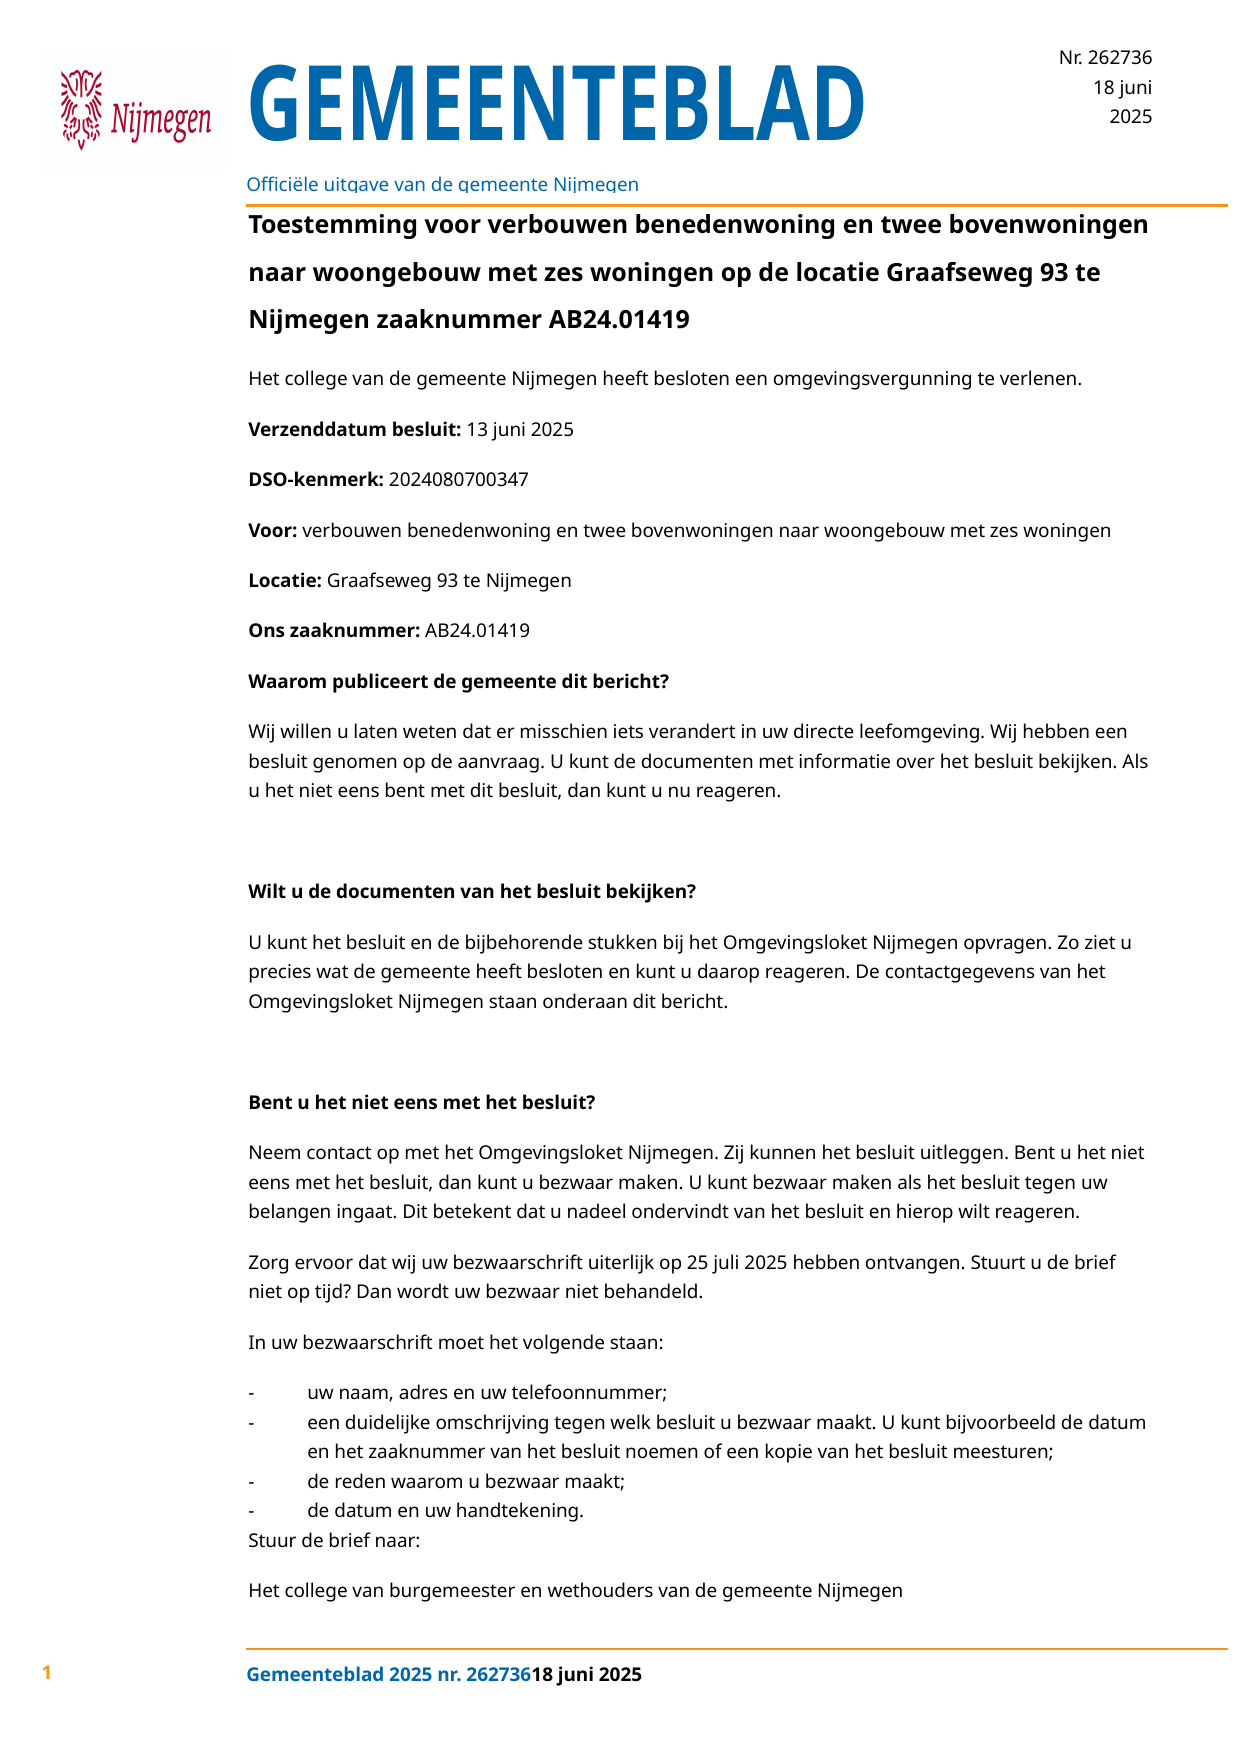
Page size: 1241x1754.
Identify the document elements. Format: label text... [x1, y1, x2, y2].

list de datum en uw handtekening. [248, 1498, 1152, 1523]
picture [41, 47, 231, 172]
text Verzenddatum besluit: 13 juni 2025 [248, 416, 1152, 442]
text Het college van burgemeester en wethouders van de gemeente Nijmegen [248, 1578, 1152, 1603]
text DSO-kenmerk: 2024080700347 [248, 466, 1152, 492]
text Locatie: Graafseweg 93 te Nijmegen [248, 567, 1152, 593]
text Ons zaaknummer: AB24.01419 [248, 618, 1152, 643]
text Waarom publiceert de gemeente dit bericht? [248, 668, 1152, 694]
text U kunt het besluit en de bijbehorende stukken bij het Omgevingsloket Nijmegen opvragen. Zo ziet u precies wat de gemeente heeft besloten en kunt u daarop reageren. De contactgegevens van het Omgevingsloket Nijmegen staan onderaan dit bericht. [248, 929, 1152, 1014]
list een duidelijke omschrijving tegen welk besluit u bezwaar maakt. U kunt bijvoorbeeld de datum en het zaaknummer van het besluit noemen of een kopie van het besluit meesturen; [248, 1409, 1152, 1464]
text Stuur de brief naar: [248, 1527, 1152, 1553]
text Het college van de gemeente Nijmegen heeft besloten een omgevingsvergunning te verlenen. [248, 366, 1152, 391]
text Voor: verbouwen benedenwoning en twee bovenwoningen naar woongebouw met zes woningen [248, 517, 1152, 542]
text Neem contact op met het Omgevingsloket Nijmegen. Zij kunnen het besluit uitleggen. Bent u het niet eens met het besluit, dan kunt u bezwaar maken. U kunt bezwaar maken als het besluit tegen uw belangen ingaat. Dit betekent dat u nadeel ondervindt van het besluit en hierop wilt reageren. [248, 1139, 1152, 1224]
text Toestemming voor verbouwen benedenwoning en twee bovenwoningen naar woongebouw met zes woningen op de locatie Graafseweg 93 te Nijmegen zaaknummer AB24.01419 [248, 207, 1152, 336]
text Bent u het niet eens met het besluit? [248, 1089, 1152, 1114]
list de reden waarom u bezwaar maakt; [248, 1468, 1152, 1494]
text Wij willen u laten weten dat er misschien iets verandert in uw directe leefomgeving. Wij hebben een besluit genomen op de aanvraag. U kunt de documenten met informatie over het besluit bekijken. Als u het niet eens bent met dit besluit, dan kunt u nu reageren. [248, 718, 1152, 803]
text In uw bezwaarschrift moet het volgende staan: [248, 1329, 1152, 1354]
list uw naam, adres en uw telefoonnummer; [248, 1379, 1152, 1405]
text Wilt u de documenten van het besluit bekijken? [248, 878, 1152, 904]
text Zorg ervoor dat wij uw bezwaarschrift uiterlijk op 25 juli 2025 hebben ontvangen. Stuurt u de brief niet op tijd? Dan wordt uw bezwaar niet behandeld. [248, 1249, 1152, 1304]
